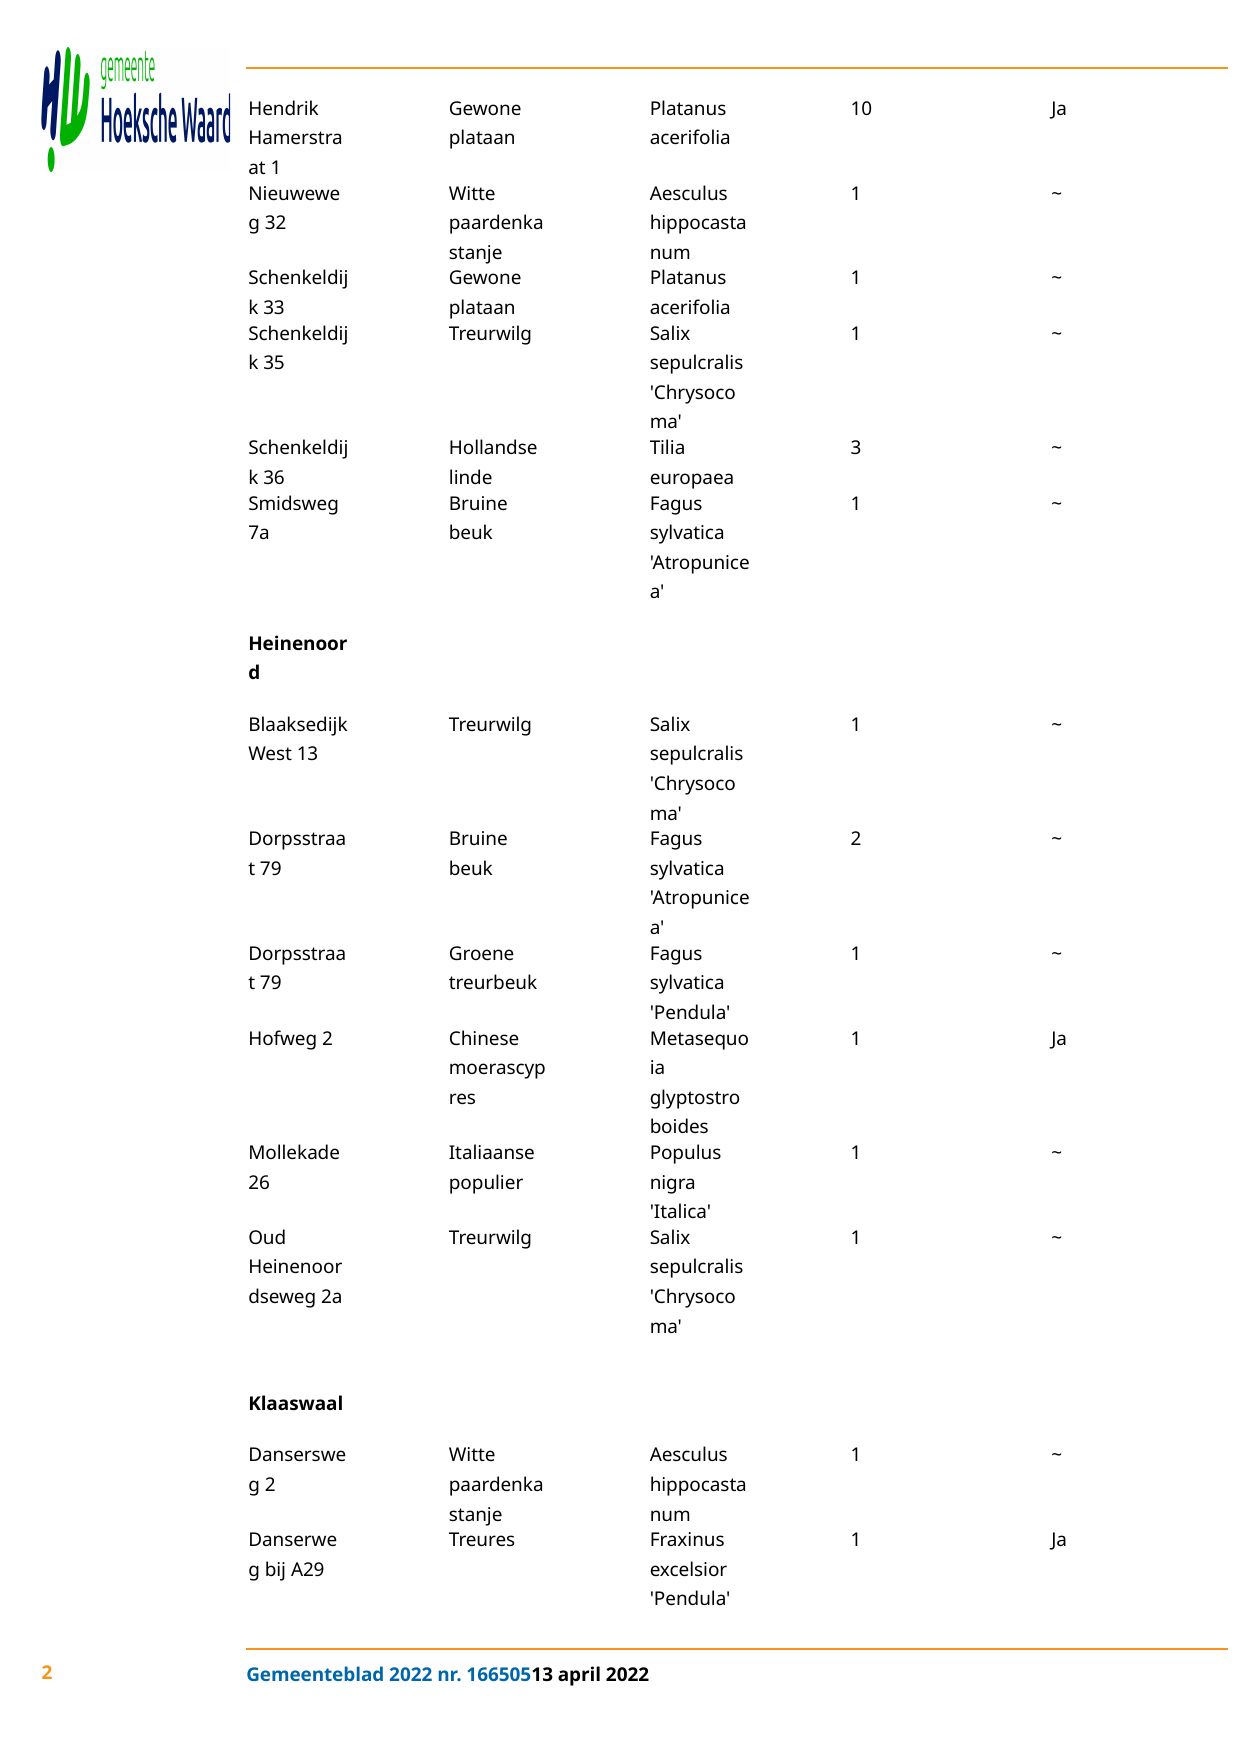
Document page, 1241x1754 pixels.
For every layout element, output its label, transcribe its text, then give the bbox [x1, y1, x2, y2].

table_cell [951, 434, 1051, 490]
table_cell [850, 1339, 951, 1364]
table_cell [248, 1416, 348, 1442]
table_cell [549, 604, 649, 630]
table_cell Gewone plataan [449, 95, 549, 180]
table_cell 1 [850, 1224, 951, 1339]
table_cell Fagus sylvatica 'Pendula' [650, 940, 750, 1025]
table_cell ~ [1051, 1442, 1152, 1526]
table_cell [951, 1224, 1051, 1339]
table_cell Tilia europaea [650, 434, 750, 490]
table_cell Aesculus hippocastanum [650, 180, 750, 264]
table_cell 1 [850, 1526, 951, 1611]
table_cell ~ [1051, 180, 1152, 264]
table_cell [951, 825, 1051, 940]
table_cell [750, 180, 850, 264]
table_cell Witte paardenkastanje [449, 1442, 549, 1526]
table_cell [750, 1416, 850, 1442]
table_cell [549, 825, 649, 940]
table_cell Nieuweweg 32 [248, 180, 348, 264]
table_cell ~ [1051, 1139, 1152, 1224]
table_cell [449, 630, 549, 685]
table_cell [549, 320, 649, 434]
table_cell Treurwilg [449, 711, 549, 825]
table_cell [951, 711, 1051, 825]
table_cell [750, 604, 850, 630]
table_cell [348, 1224, 449, 1339]
table_cell [348, 265, 449, 320]
table_cell [348, 604, 449, 630]
table_cell Heinenoord [248, 630, 348, 685]
table_cell Treurwilg [449, 1224, 549, 1339]
table_cell [348, 1025, 449, 1139]
table_cell 1 [850, 1442, 951, 1526]
table_cell [951, 1025, 1051, 1139]
table_cell [750, 1139, 850, 1224]
table_cell [348, 685, 449, 711]
table_cell [1051, 1364, 1152, 1390]
table_cell Ja [1051, 1025, 1152, 1139]
table_cell [750, 1364, 850, 1390]
table_cell Blaaksedijk West 13 [248, 711, 348, 825]
table_cell [549, 1526, 649, 1611]
table_cell [549, 711, 649, 825]
table_cell 1 [850, 180, 951, 264]
table_cell 1 [850, 1025, 951, 1139]
table_cell [951, 1416, 1051, 1442]
table_cell [951, 630, 1051, 685]
table_cell [750, 1390, 850, 1416]
table_cell Hofweg 2 [248, 1025, 348, 1139]
table_cell Schenkeldijk 35 [248, 320, 348, 434]
table_cell [951, 320, 1051, 434]
table_cell Treures [449, 1526, 549, 1611]
table_cell 3 [850, 434, 951, 490]
table_cell Dorpsstraat 79 [248, 825, 348, 940]
table_cell Hollandse linde [449, 434, 549, 490]
table_cell [1051, 685, 1152, 711]
table_cell [650, 630, 750, 685]
table_cell ~ [1051, 320, 1152, 434]
table_cell [549, 630, 649, 685]
table_cell [650, 1364, 750, 1390]
table_cell [951, 1390, 1051, 1416]
table_cell [348, 490, 449, 604]
table_cell [750, 711, 850, 825]
table_cell [248, 1339, 348, 1364]
table_cell [951, 180, 1051, 264]
table_cell Italiaanse populier [449, 1139, 549, 1224]
table_cell Hendrik Hamerstraat 1 [248, 95, 348, 180]
table_cell [650, 604, 750, 630]
table_cell [348, 1416, 449, 1442]
table_cell [951, 1526, 1051, 1611]
table_cell Danserweg bij A29 [248, 1526, 348, 1611]
table_cell [951, 490, 1051, 604]
table_cell 1 [850, 265, 951, 320]
table_cell [549, 434, 649, 490]
table_cell ~ [1051, 490, 1152, 604]
table_cell [549, 1139, 649, 1224]
table_cell [750, 630, 850, 685]
table_cell [650, 1390, 750, 1416]
table_cell [348, 940, 449, 1025]
table_cell ~ [1051, 1224, 1152, 1339]
table_cell ~ [1051, 825, 1152, 940]
table_cell [750, 320, 850, 434]
table_cell [750, 1339, 850, 1364]
table_cell [549, 265, 649, 320]
table_cell Populus nigra 'Italica' [650, 1139, 750, 1224]
table_cell Salix sepulcralis 'Chrysocoma' [650, 320, 750, 434]
table_cell ~ [1051, 434, 1152, 490]
table_cell [348, 1442, 449, 1526]
table_cell [750, 1442, 850, 1526]
table_cell [248, 1364, 348, 1390]
table_cell Salix sepulcralis 'Chrysocoma' [650, 1224, 750, 1339]
table_cell [650, 1339, 750, 1364]
table_cell [348, 630, 449, 685]
table_cell [348, 320, 449, 434]
table_cell [1051, 1339, 1152, 1364]
table_cell [348, 1364, 449, 1390]
table_cell Bruine beuk [449, 490, 549, 604]
table_cell [549, 685, 649, 711]
table_cell Groene treurbeuk [449, 940, 549, 1025]
table_cell Fagus sylvatica 'Atropunicea' [650, 825, 750, 940]
table_cell Ja [1051, 1526, 1152, 1611]
table_cell [449, 1416, 549, 1442]
table_cell [449, 604, 549, 630]
table_cell Dansersweg 2 [248, 1442, 348, 1526]
table_cell Platanus acerifolia [650, 265, 750, 320]
table_cell [951, 940, 1051, 1025]
table_cell [850, 1416, 951, 1442]
table_cell [549, 180, 649, 264]
table_cell [650, 685, 750, 711]
table_cell [449, 1339, 549, 1364]
table_cell Mollekade 26 [248, 1139, 348, 1224]
table_cell [750, 490, 850, 604]
table_cell [951, 95, 1051, 180]
picture [41, 47, 231, 172]
table_cell [850, 1390, 951, 1416]
table_cell 1 [850, 940, 951, 1025]
table_cell Platanus acerifolia [650, 95, 750, 180]
table_cell 1 [850, 320, 951, 434]
table_cell ~ [1051, 711, 1152, 825]
table_cell [850, 630, 951, 685]
table_cell [951, 1364, 1051, 1390]
table_cell [449, 1390, 549, 1416]
table_cell 1 [850, 711, 951, 825]
table_cell 2 [850, 825, 951, 940]
table_cell [750, 940, 850, 1025]
table_cell 1 [850, 490, 951, 604]
table_cell [248, 604, 348, 630]
table_cell [750, 685, 850, 711]
table_cell [549, 490, 649, 604]
table_cell [549, 1224, 649, 1339]
table_cell ~ [1051, 940, 1152, 1025]
table_cell [951, 604, 1051, 630]
table_cell [750, 1224, 850, 1339]
table_cell [1051, 1390, 1152, 1416]
table_cell Witte paardenkastanje [449, 180, 549, 264]
table_cell [951, 265, 1051, 320]
table_cell [1051, 604, 1152, 630]
table_cell [750, 265, 850, 320]
table_cell [348, 1139, 449, 1224]
table_cell [449, 1364, 549, 1390]
table_cell [348, 1339, 449, 1364]
table_cell [750, 825, 850, 940]
table_cell [348, 1390, 449, 1416]
table_cell 1 [850, 1139, 951, 1224]
table_cell [951, 1442, 1051, 1526]
table_cell [549, 940, 649, 1025]
table_cell Metasequoia glyptostroboides [650, 1025, 750, 1139]
table_cell [850, 604, 951, 630]
table_cell [1051, 630, 1152, 685]
table_cell Schenkeldijk 36 [248, 434, 348, 490]
table_cell [951, 685, 1051, 711]
table_cell [850, 1364, 951, 1390]
table_cell [549, 95, 649, 180]
table_cell [750, 434, 850, 490]
table_cell [750, 95, 850, 180]
table_cell [951, 1339, 1051, 1364]
table_cell Treurwilg [449, 320, 549, 434]
table_cell Ja [1051, 95, 1152, 180]
table_cell [348, 95, 449, 180]
table_cell Bruine beuk [449, 825, 549, 940]
table_cell 10 [850, 95, 951, 180]
table_cell Klaaswaal [248, 1390, 348, 1416]
table_cell Smidsweg 7a [248, 490, 348, 604]
table_cell [549, 1416, 649, 1442]
table_cell [850, 685, 951, 711]
table_cell Dorpsstraat 79 [248, 940, 348, 1025]
table_cell Oud Heinenoordseweg 2a [248, 1224, 348, 1339]
table_cell [348, 1526, 449, 1611]
table_cell [248, 685, 348, 711]
table_cell [750, 1526, 850, 1611]
table_cell [549, 1339, 649, 1364]
table_cell [549, 1025, 649, 1139]
table_cell [549, 1364, 649, 1390]
table_cell [951, 1139, 1051, 1224]
table_cell [650, 1416, 750, 1442]
table_cell [348, 825, 449, 940]
table_cell Fagus sylvatica 'Atropunicea' [650, 490, 750, 604]
table_cell Schenkeldijk 33 [248, 265, 348, 320]
table_cell [549, 1442, 649, 1526]
table_cell Gewone plataan [449, 265, 549, 320]
table_cell Aesculus hippocastanum [650, 1442, 750, 1526]
table_cell [449, 685, 549, 711]
table_cell Chinese moerascypres [449, 1025, 549, 1139]
table_cell [750, 1025, 850, 1139]
table_cell [348, 180, 449, 264]
table_cell [348, 711, 449, 825]
table_cell [348, 434, 449, 490]
table_cell Salix sepulcralis 'Chrysocoma' [650, 711, 750, 825]
table_cell ~ [1051, 265, 1152, 320]
table_cell Fraxinus excelsior 'Pendula' [650, 1526, 750, 1611]
table_cell [1051, 1416, 1152, 1442]
table_cell [549, 1390, 649, 1416]
